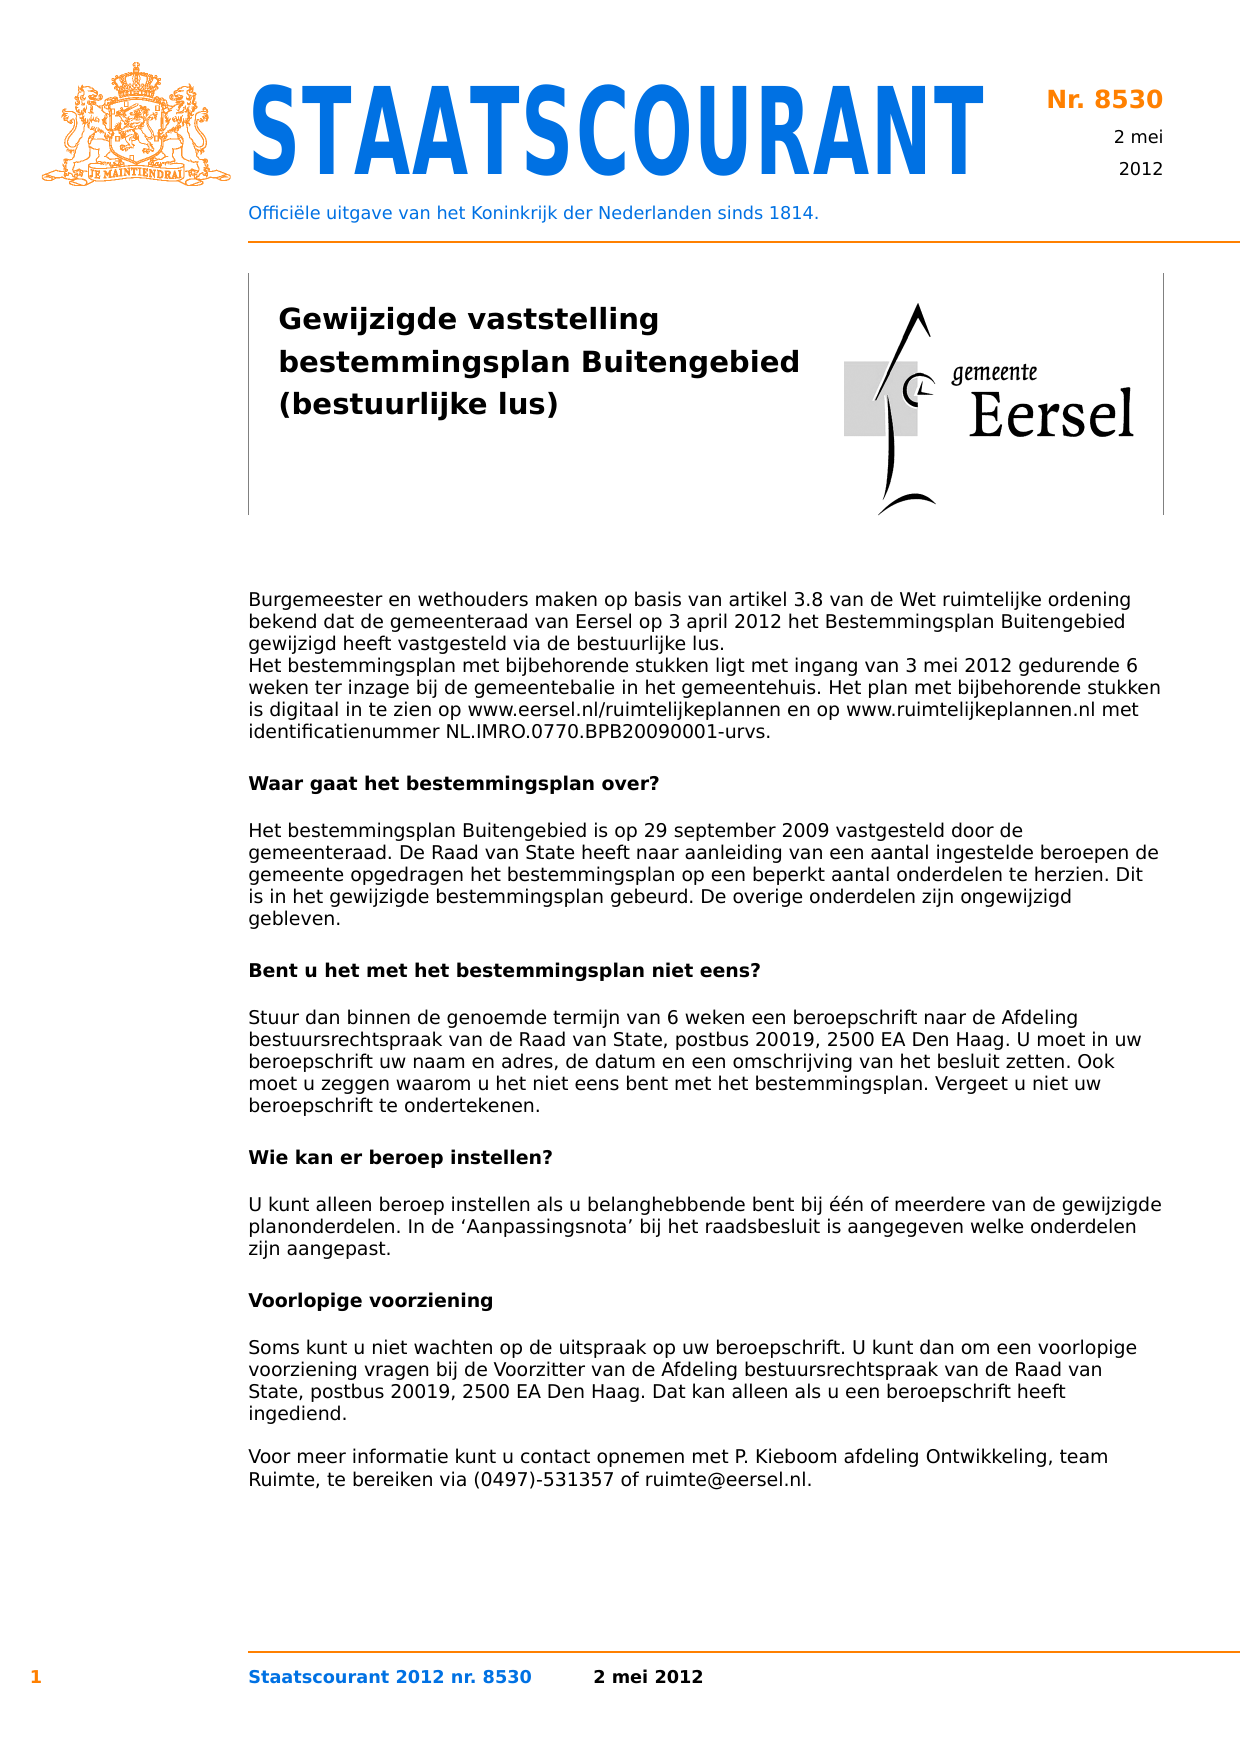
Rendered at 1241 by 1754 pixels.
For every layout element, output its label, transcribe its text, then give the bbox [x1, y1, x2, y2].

text Voor meer informatie kunt u contact opnemen met P. Kieboom afdeling Ontwikkeling, team Ruimte, te bereiken via (0497)-531357 of ruimte@eersel.nl. [248, 1446, 1163, 1490]
text Soms kunt u niet wachten op de uitspraak op uw beroepschrift. U kunt dan om een voorlopige voorziening vragen bij de Voorzitter van de Afdeling bestuursrechtspraak van de Raad van State, postbus 20019, 2500 EA Den Haag. Dat kan alleen als u een beroepschrift heeft ingediend. [248, 1337, 1163, 1424]
table_header STAATSCOURANT [248, 62, 998, 203]
subtitle Waar gaat het bestemmingsplan over? [248, 773, 1163, 795]
subtitle Bent u het met het bestemmingsplan niet eens? [248, 960, 1163, 982]
picture [41, 62, 231, 186]
table_header Nr. 8530 [998, 62, 1240, 121]
text Burgemeester en wethouders maken op basis van artikel 3.8 van de Wet ruimtelijke ordening bekend dat de gemeenteraad van Eersel op 3 april 2012 het Bestemmingsplan Buitengebied gewijzigd heeft vastgesteld via de bestuurlijke lus. [248, 589, 1163, 655]
picture [844, 302, 1134, 516]
text Het bestemmingsplan Buitengebied is op 29 september 2009 vastgesteld door de gemeenteraad. De Raad van State heeft naar aanleiding van een aantal ingestelde beroepen de gemeente opgedragen het bestemmingsplan op een beperkt aantal onderdelen te herzien. Dit is in het gewijzigde bestemmingsplan gebeurd. De overige onderdelen zijn ongewijzigd gebleven. [248, 820, 1163, 930]
subtitle Voorlopige voorziening [248, 1290, 1163, 1312]
text Het bestemmingsplan met bijbehorende stukken ligt met ingang van 3 mei 2012 gedurende 6 weken ter inzage bij de gemeentebalie in het gemeentehuis. Het plan met bijbehorende stukken is digitaal in te zien op www.eersel.nl/ruimtelijkeplannen en op www.ruimtelijkeplannen.nl met identificatienummer NL.IMRO.0770.BPB20090001-urvs. [248, 655, 1163, 743]
subtitle Gewijzigde vaststelling bestemmingsplan Buitengebied (bestuurlijke lus) [249, 273, 1163, 515]
table_cell Officiële uitgave van het Koninkrijk der Nederlanden sinds 1814. [248, 203, 1240, 241]
subtitle Wie kan er beroep instellen? [248, 1147, 1163, 1169]
table_cell 2 mei [998, 121, 1240, 153]
text Stuur dan binnen de genoemde termijn van 6 weken een beroepschrift naar de Afdeling bestuursrechtspraak van de Raad van State, postbus 20019, 2500 EA Den Haag. U moet in uw beroepschrift uw naam en adres, de datum en een omschrijving van het besluit zetten. Ook moet u zeggen waarom u het niet eens bent met het bestemmingsplan. Vergeet u niet uw beroepschrift te ondertekenen. [248, 1007, 1163, 1117]
text U kunt alleen beroep instellen als u belanghebbende bent bij één of meerdere van de gewijzigde planonderdelen. In de ‘Aanpassingsnota’ bij het raadsbesluit is aangegeven welke onderdelen zijn aangepast. [248, 1194, 1163, 1260]
table_cell 2012 [998, 153, 1240, 203]
table_header [25, 62, 248, 241]
